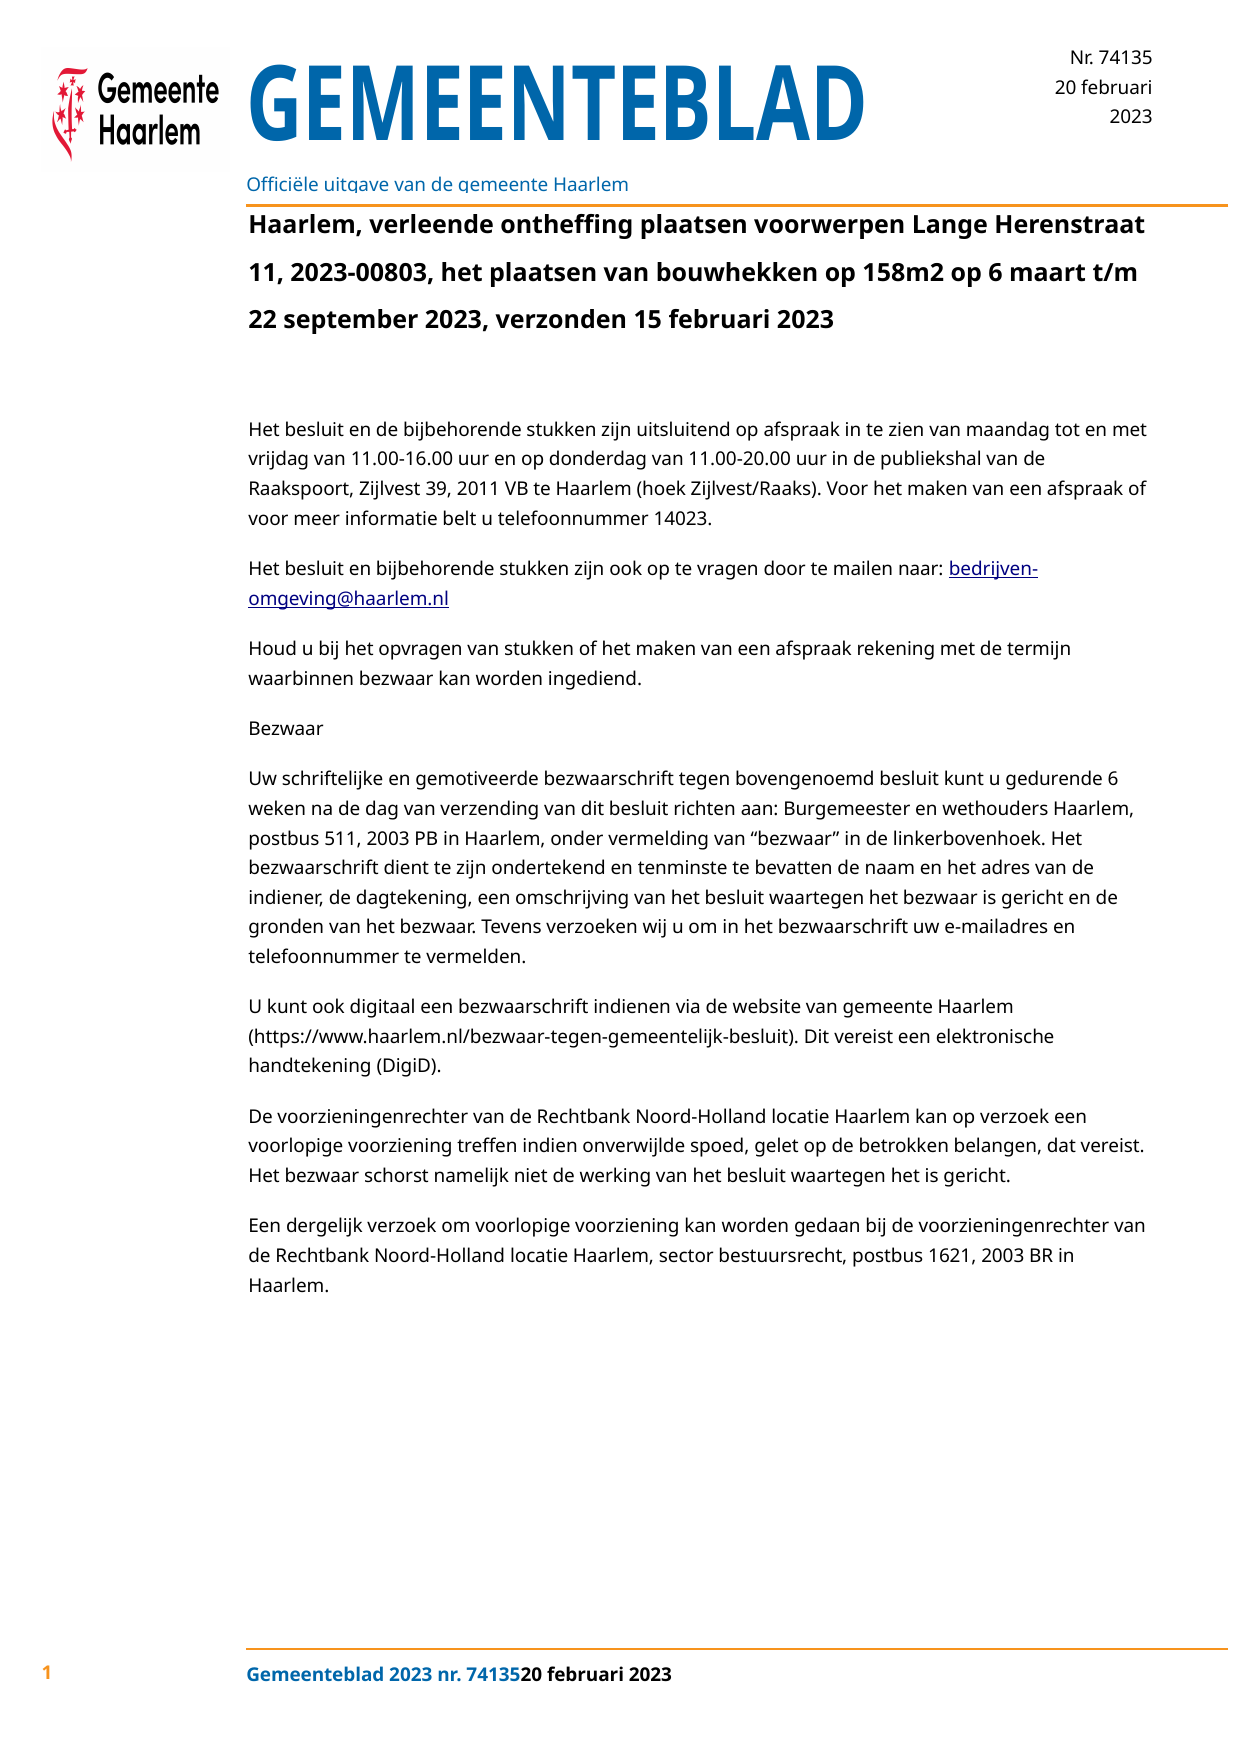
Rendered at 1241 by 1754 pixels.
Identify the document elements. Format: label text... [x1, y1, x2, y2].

text Uw schriftelijke en gemotiveerde bezwaarschrift tegen bovengenoemd besluit kunt u gedurende 6 weken na de dag van verzending van dit besluit richten aan: Burgemeester en wethouders Haarlem, postbus 511, 2003 PB in Haarlem, onder vermelding van “bezwaar” in de linkerbovenhoek. Het bezwaarschrift dient te zijn ondertekend en tenminste te bevatten de naam en het adres van de indiener, de dagtekening, een omschrijving van het besluit waartegen het bezwaar is gericht en de gronden van het bezwaar. Tevens verzoeken wij u om in het bezwaarschrift uw e-mailadres en telefoonnummer te vermelden. [248, 766, 1152, 969]
picture [41, 47, 231, 172]
text Haarlem, verleende ontheffing plaatsen voorwerpen Lange Herenstraat 11, 2023-00803, het plaatsen van bouwhekken op 158m2 op 6 maart t/m 22 september 2023, verzonden 15 februari 2023 [248, 207, 1152, 336]
text Een dergelijk verzoek om voorlopige voorziening kan worden gedaan bij de voorzieningenrechter van de Rechtbank Noord-Holland locatie Haarlem, sector bestuursrecht, postbus 1621, 2003 BR in Haarlem. [248, 1213, 1152, 1297]
text Het besluit en bijbehorende stukken zijn ook op te vragen door te mailen naar: bedrijven-omgeving@haarlem.nl [248, 555, 1152, 610]
text Bezwaar [248, 715, 1152, 741]
text Het besluit en de bijbehorende stukken zijn uitsluitend op afspraak in te zien van maandag tot en met vrijdag van 11.00-16.00 uur en op donderdag van 11.00-20.00 uur in de publiekshal van de Raakspoort, Zijlvest 39, 2011 VB te Haarlem (hoek Zijlvest/Raaks). Voor het maken van een afspraak of voor meer informatie belt u telefoonnummer 14023. [248, 416, 1152, 530]
text Houd u bij het opvragen van stukken of het maken van een afspraak rekening met de termijn waarbinnen bezwaar kan worden ingediend. [248, 635, 1152, 690]
text De voorzieningenrechter van de Rechtbank Noord-Holland locatie Haarlem kan op verzoek een voorlopige voorziening treffen indien onverwijlde spoed, gelet op de betrokken belangen, dat vereist. Het bezwaar schorst namelijk niet de werking van het besluit waartegen het is gericht. [248, 1103, 1152, 1188]
text U kunt ook digitaal een bezwaarschrift indienen via de website van gemeente Haarlem (https://www.haarlem.nl/bezwaar-tegen-gemeentelijk-besluit). Dit vereist een elektronische handtekening (DigiD). [248, 993, 1152, 1078]
